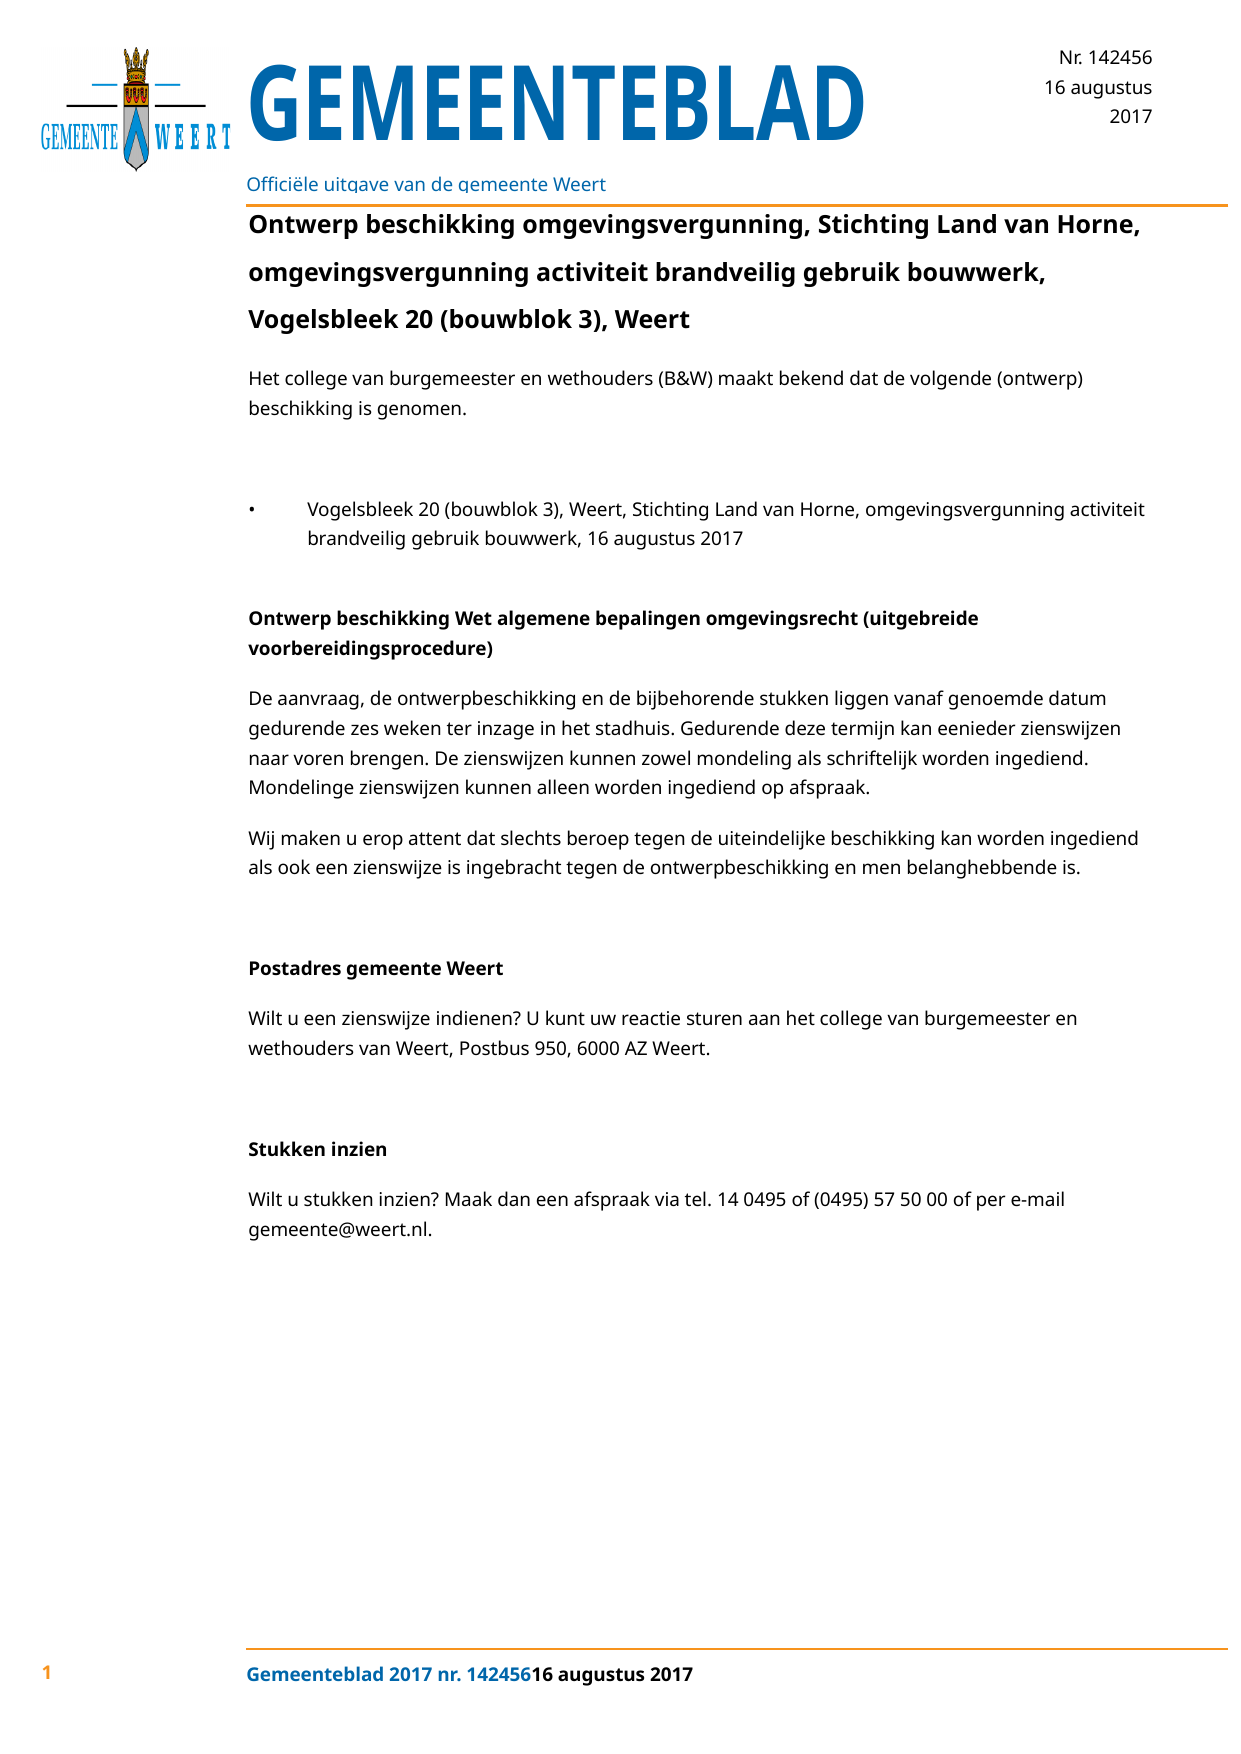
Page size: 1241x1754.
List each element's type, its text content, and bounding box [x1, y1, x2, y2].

text Ontwerp beschikking omgevingsvergunning, Stichting Land van Horne, omgevingsvergunning activiteit brandveilig gebruik bouwwerk, Vogelsbleek 20 (bouwblok 3), Weert [248, 207, 1152, 336]
picture [41, 47, 231, 172]
text Wilt u een zienswijze indienen? U kunt uw reactie sturen aan het college van burgemeester en wethouders van Weert, Postbus 950, 6000 AZ Weert. [248, 1006, 1152, 1061]
list Vogelsbleek 20 (bouwblok 3), Weert, Stichting Land van Horne, omgevingsvergunning activiteit brandveilig gebruik bouwwerk, 16 augustus 2017 [248, 496, 1152, 551]
text Ontwerp beschikking Wet algemene bepalingen omgevingsrecht (uitgebreide voorbereidingsprocedure) [248, 606, 1152, 661]
text Het college van burgemeester en wethouders (B&W) maakt bekend dat de volgende (ontwerp) beschikking is genomen. [248, 366, 1152, 421]
text Wilt u stukken inzien? Maak dan een afspraak via tel. 14 0495 of (0495) 57 50 00 of per e-mail gemeente@weert.nl. [248, 1186, 1152, 1242]
text De aanvraag, de ontwerpbeschikking en de bijbehorende stukken liggen vanaf genoemde datum gedurende zes weken ter inzage in het stadhuis. Gedurende deze termijn kan eenieder zienswijzen naar voren brengen. De zienswijzen kunnen zowel mondeling als schriftelijk worden ingediend. Mondelinge zienswijzen kunnen alleen worden ingediend op afspraak. [248, 686, 1152, 800]
text Wij maken u erop attent dat slechts beroep tegen de uiteindelijke beschikking kan worden ingediend als ook een zienswijze is ingebracht tegen de ontwerpbeschikking en men belanghebbende is. [248, 825, 1152, 880]
text Stukken inzien [248, 1136, 1152, 1162]
text Postadres gemeente Weert [248, 955, 1152, 981]
